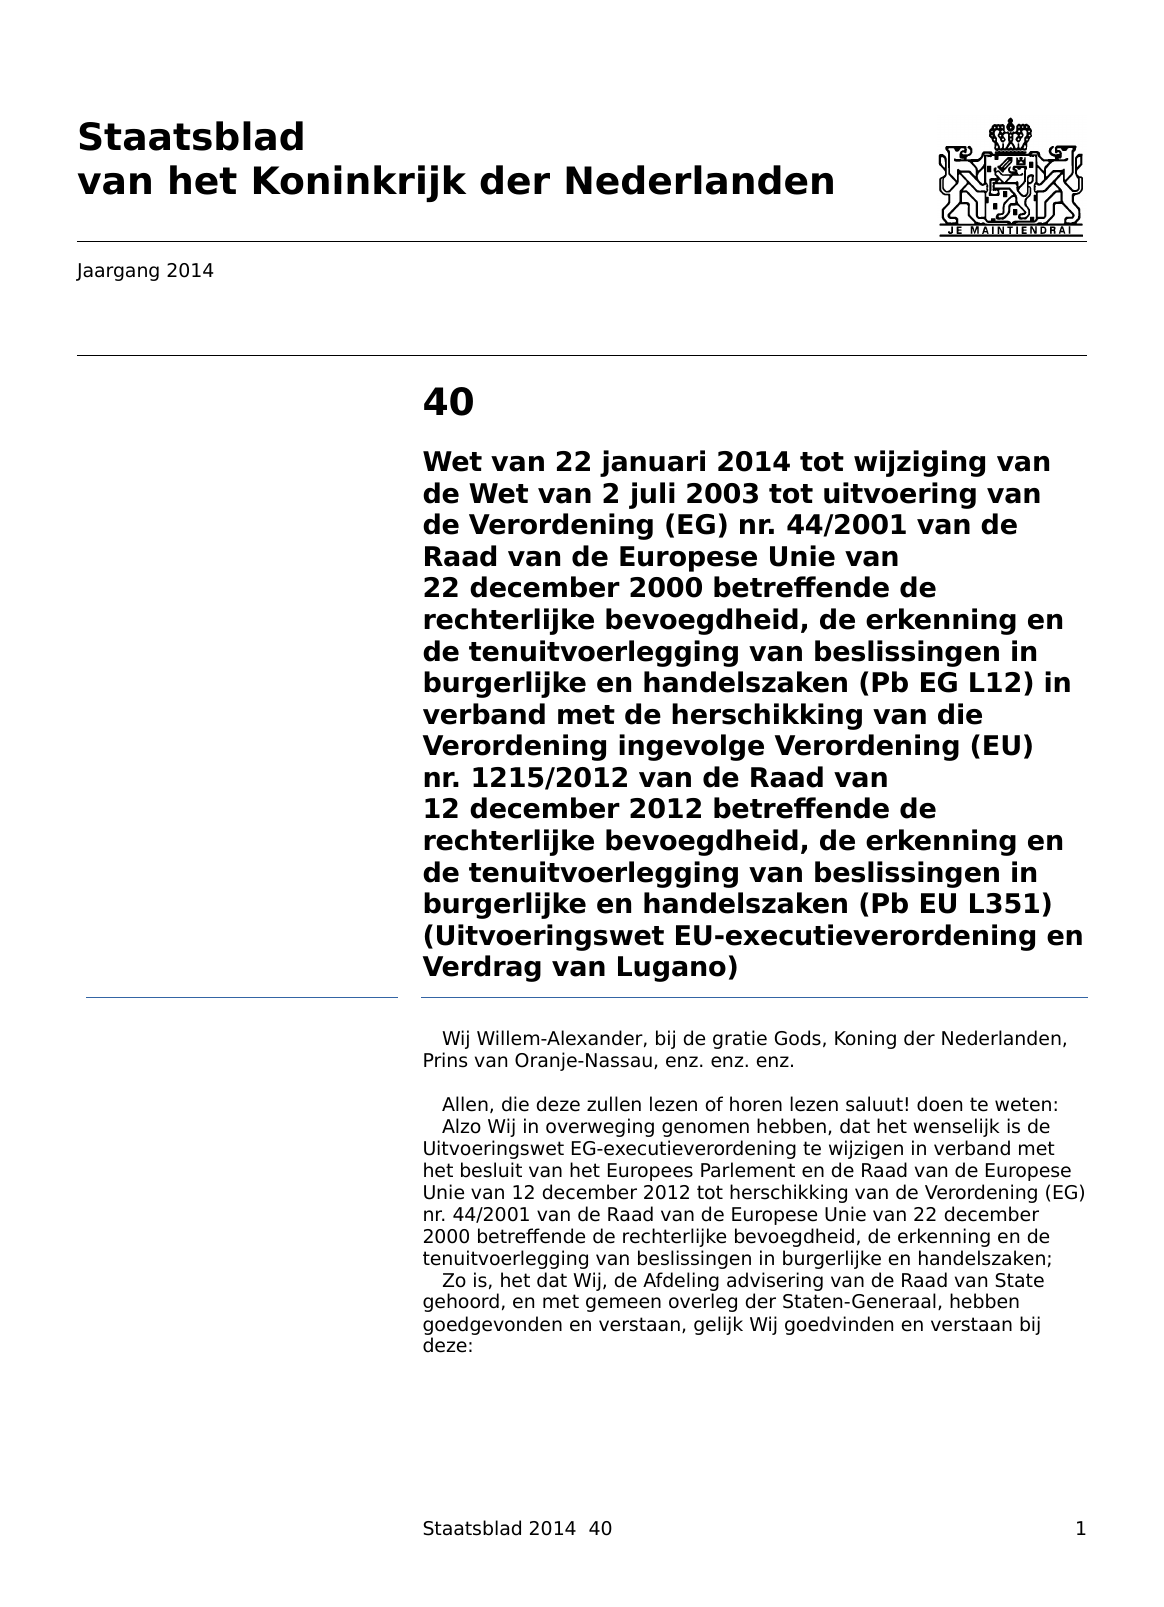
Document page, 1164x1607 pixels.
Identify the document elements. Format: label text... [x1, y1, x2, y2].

text Wij Willem-Alexander, bij de gratie Gods, Koning der Nederlanden, Prins van Oranje-Nassau, enz. enz. enz. [422, 1027, 1087, 1071]
subtitle 40 [422, 381, 1087, 424]
picture [936, 115, 1087, 240]
table_header [886, 100, 1087, 241]
table_header Staatsblad van het Koninkrijk der Nederlanden [77, 100, 886, 241]
table_cell Jaargang 2014 [77, 242, 1087, 355]
text Zo is, het dat Wij, de Afdeling advisering van de Raad van State gehoord, en met gemeen overleg der Staten-Generaal, hebben goedgevonden en verstaan, gelijk Wij goedvinden en verstaan bij deze: [422, 1269, 1087, 1357]
text Allen, die deze zullen lezen of horen lezen saluut! doen te weten: [422, 1094, 1087, 1116]
text Alzo Wij in overweging genomen hebben, dat het wenselijk is de Uitvoeringswet EG-executieverordening te wijzigen in verband met het besluit van het Europees Parlement en de Raad van de Europese Unie van 12 december 2012 tot herschikking van de Verordening (EG) nr. 44/2001 van de Raad van de Europese Unie van 22 december 2000 betreffende de rechterlijke bevoegdheid, de erkenning en de tenuitvoerlegging van beslissingen in burgerlijke en handelszaken; [422, 1116, 1087, 1269]
text Wet van 22 januari 2014 tot wijziging van de Wet van 2 juli 2003 tot uitvoering van de Verordening (EG) nr. 44/2001 van de Raad van de Europese Unie van 22 december 2000 betreffende de rechterlijke bevoegdheid, de erkenning en de tenuitvoerlegging van beslissingen in burgerlijke en handelszaken (Pb EG L12) in verband met de herschikking van die Verordening ingevolge Verordening (EU) nr. 1215/2012 van de Raad van 12 december 2012 betreffende de rechterlijke bevoegdheid, de erkenning en de tenuitvoerlegging van beslissingen in burgerlijke en handelszaken (Pb EU L351) (Uitvoeringswet EU-executieverordening en Verdrag van Lugano) [422, 447, 1087, 983]
